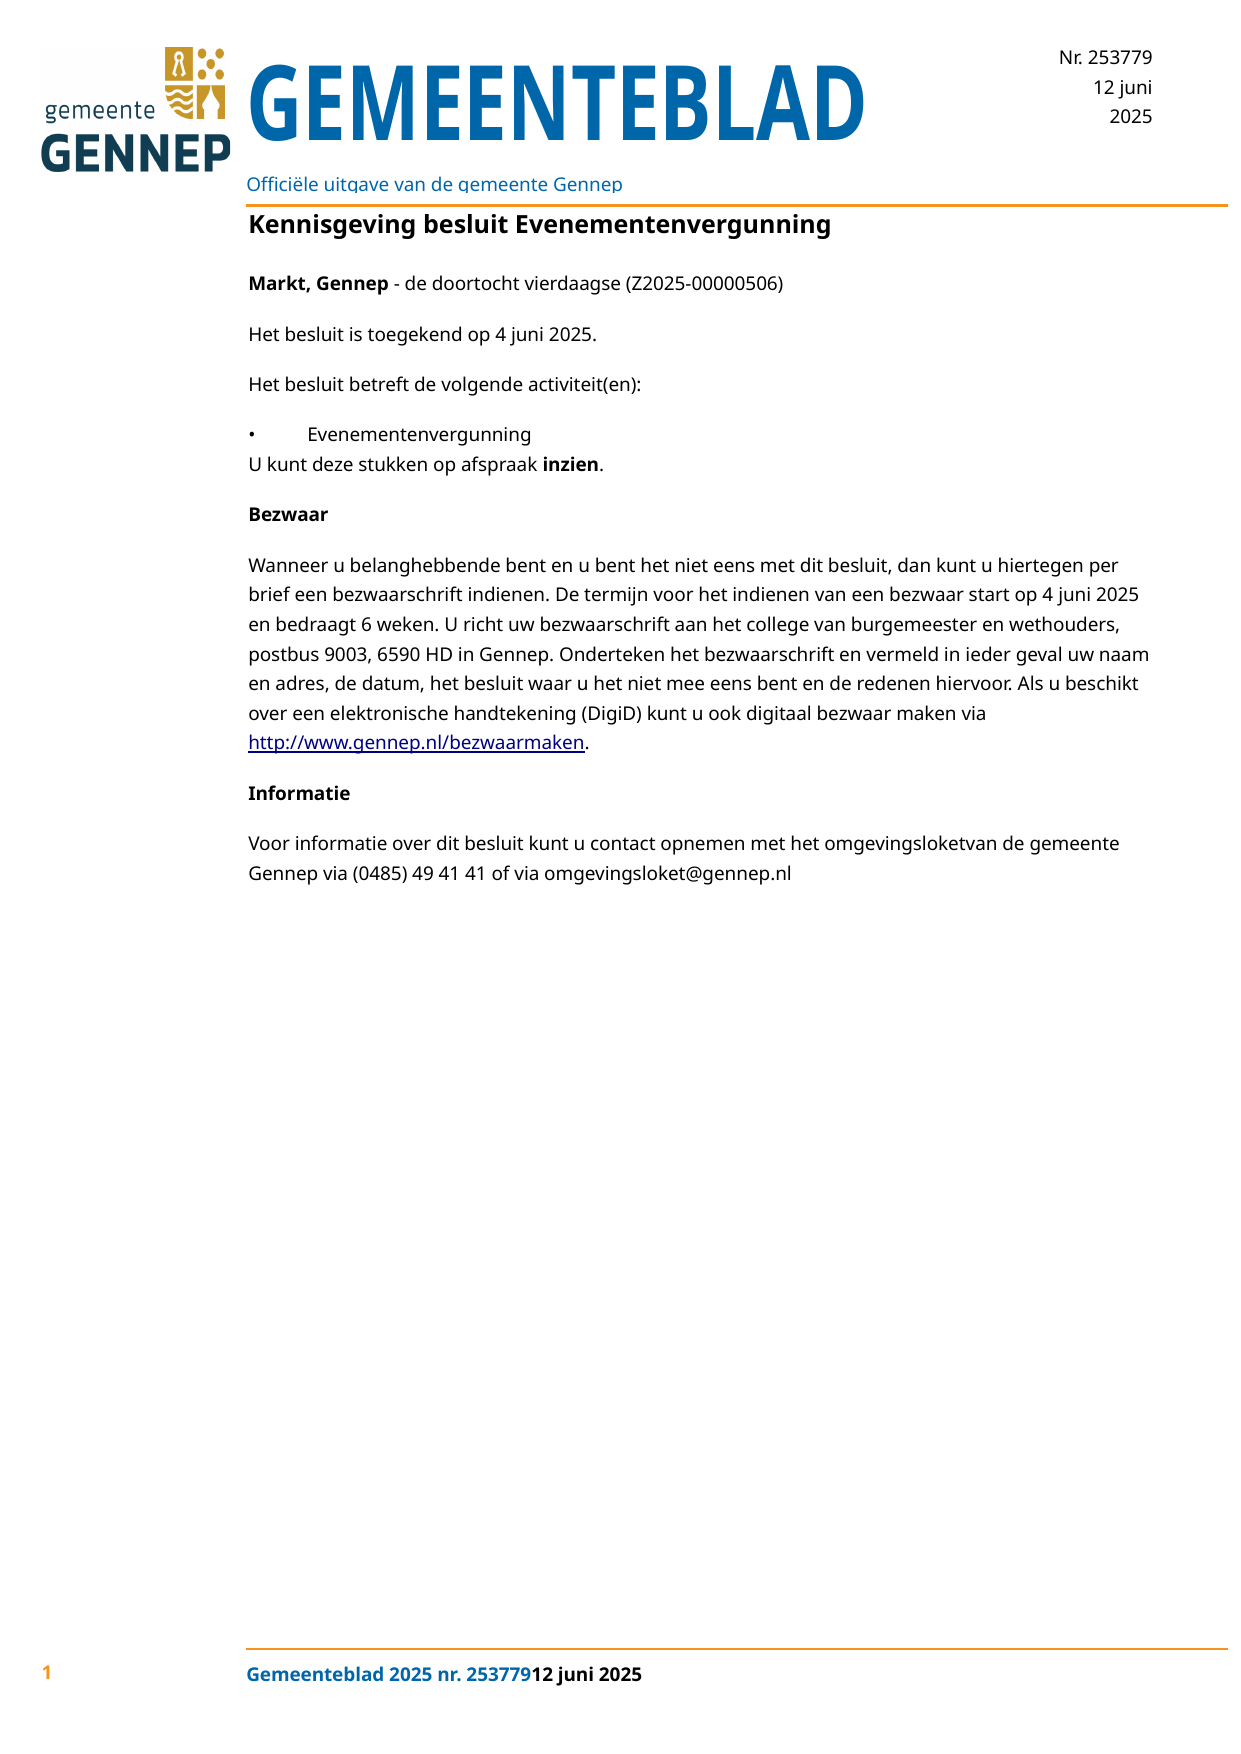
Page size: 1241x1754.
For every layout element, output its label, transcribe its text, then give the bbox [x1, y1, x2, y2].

text Kennisgeving besluit Evenementenvergunning [248, 207, 1152, 241]
text Voor informatie over dit besluit kunt u contact opnemen met het omgevingsloketvan de gemeente Gennep via (0485) 49 41 41 of via omgevingsloket@gennep.nl [248, 830, 1152, 886]
list Evenementenvergunning [248, 422, 1152, 447]
text Het besluit is toegekend op 4 juni 2025. [248, 321, 1152, 346]
picture [41, 47, 231, 172]
text Bezwaar [248, 502, 1152, 527]
text Markt, Gennep - de doortocht vierdaagse (Z2025-00000506) [248, 270, 1152, 296]
text Wanneer u belanghebbende bent en u bent het niet eens met dit besluit, dan kunt u hiertegen per brief een bezwaarschrift indienen. De termijn voor het indienen van een bezwaar start op 4 juni 2025 en bedraagt 6 weken. U richt uw bezwaarschrift aan het college van burgemeester en wethouders, postbus 9003, 6590 HD in Gennep. Onderteken het bezwaarschrift en vermeld in ieder geval uw naam en adres, de datum, het besluit waar u het niet mee eens bent en de redenen hiervoor. Als u beschikt over een elektronische handtekening (DigiD) kunt u ook digitaal bezwaar maken via http://www.gennep.nl/bezwaarmaken. [248, 552, 1152, 755]
text Het besluit betreft de volgende activiteit(en): [248, 371, 1152, 397]
text Informatie [248, 780, 1152, 806]
text U kunt deze stukken op afspraak inzien. [248, 451, 1152, 477]
